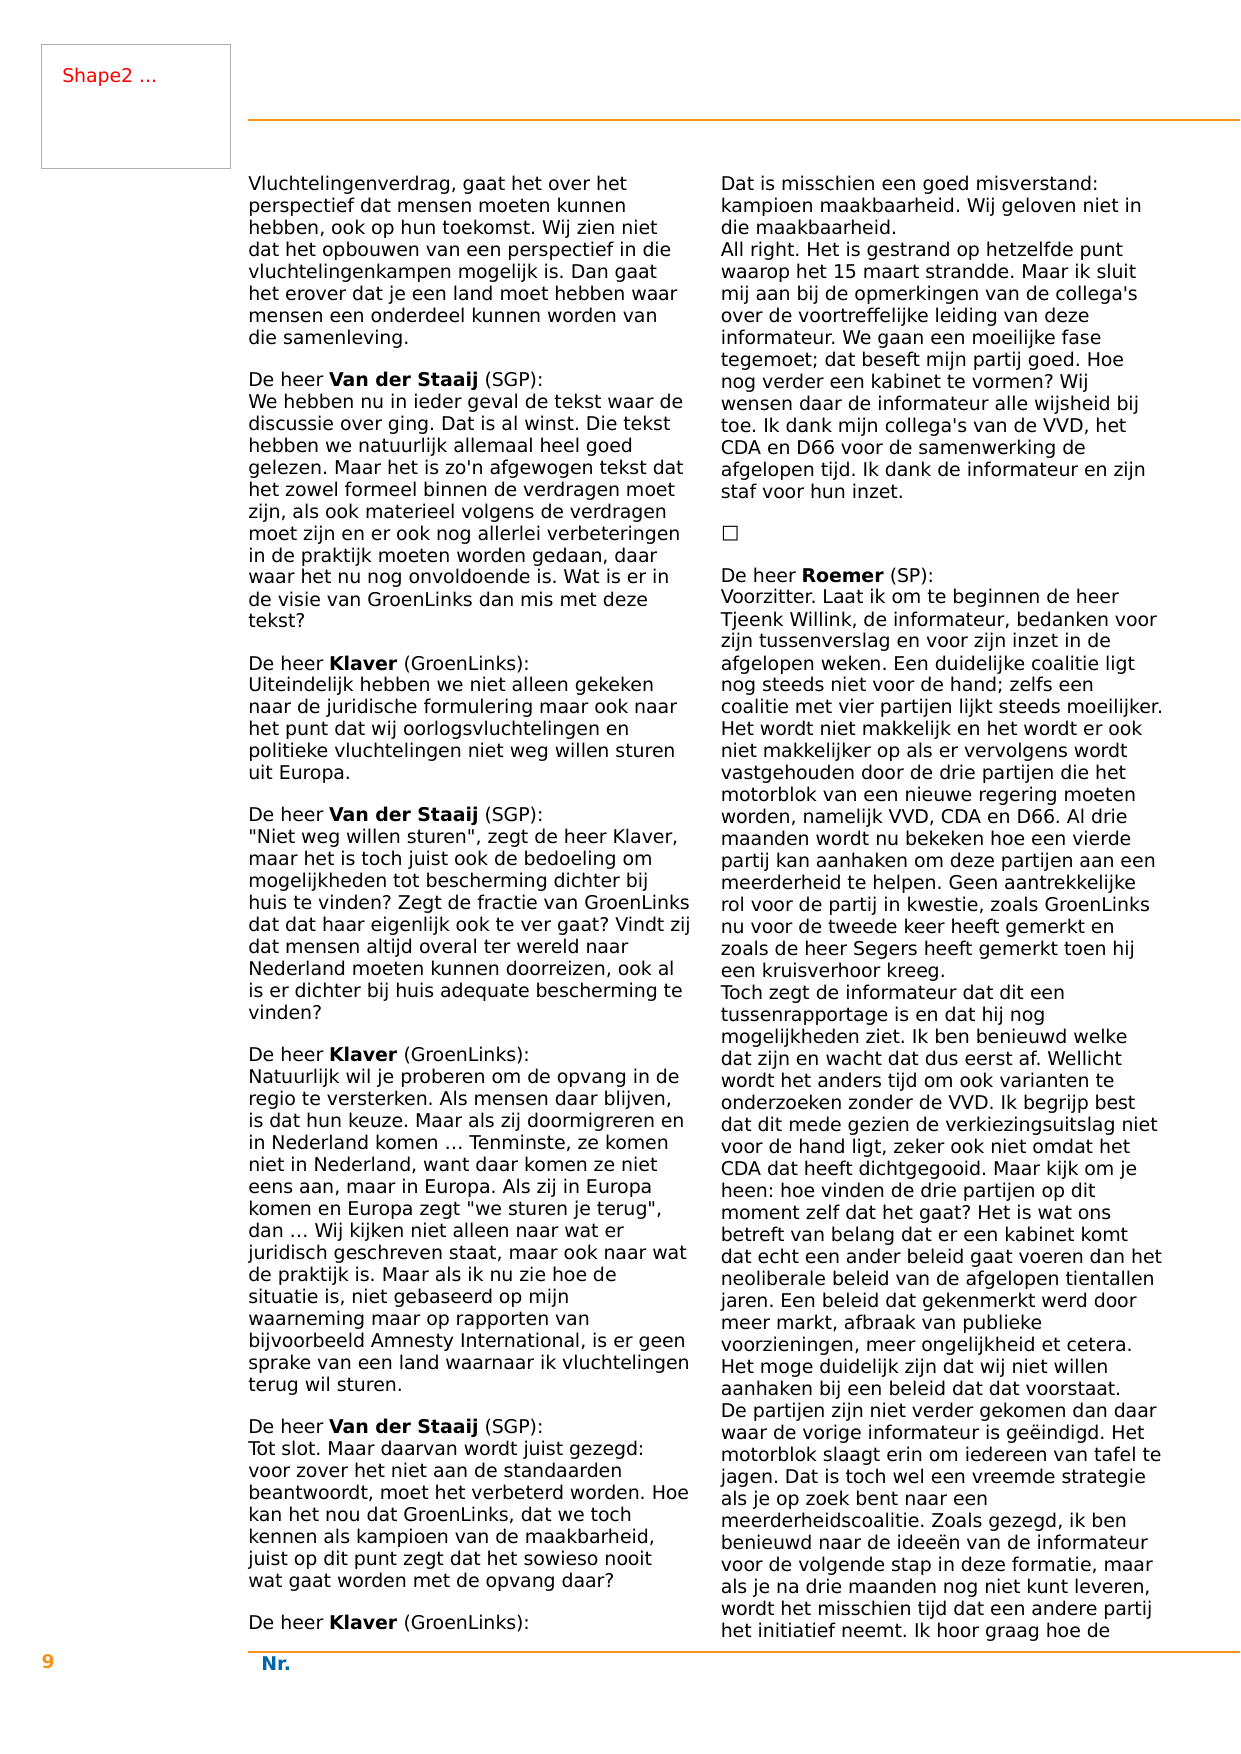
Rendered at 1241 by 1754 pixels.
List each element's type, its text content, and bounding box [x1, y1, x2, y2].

text De heer Van der Staaij (SGP): [248, 1416, 691, 1438]
text Voorzitter. Laat ik om te beginnen de heer Tjeenk Willink, de informateur, bedanken voor zijn tussenverslag en voor zijn inzet in de afgelopen weken. Een duidelijke coalitie ligt nog steeds niet voor de hand; zelfs een coalitie met vier partijen lijkt steeds moeilijker. Het wordt niet makkelijk en het wordt er ook niet makkelijker op als er vervolgens wordt vastgehouden door de drie partijen die het motorblok van een nieuwe regering moeten worden, namelijk VVD, CDA en D66. Al drie maanden wordt nu bekeken hoe een vierde partij kan aanhaken om deze partijen aan een meerderheid te helpen. Geen aantrekkelijke rol voor de partij in kwestie, zoals GroenLinks nu voor de tweede keer heeft gemerkt en zoals de heer Segers heeft gemerkt toen hij een kruisverhoor kreeg. [721, 586, 1163, 982]
text Toch zegt de informateur dat dit een tussenrapportage is en dat hij nog mogelijkheden ziet. Ik ben benieuwd welke dat zijn en wacht dat dus eerst af. Wellicht wordt het anders tijd om ook varianten te onderzoeken zonder de VVD. Ik begrijp best dat dit mede gezien de verkiezingsuitslag niet voor de hand ligt, zeker ook niet omdat het CDA dat heeft dichtgegooid. Maar kijk om je heen: hoe vinden de drie partijen op dit moment zelf dat het gaat? Het is wat ons betreft van belang dat er een kabinet komt dat echt een ander beleid gaat voeren dan het neoliberale beleid van de afgelopen tientallen jaren. Een beleid dat gekenmerkt werd door meer markt, afbraak van publieke voorzieningen, meer ongelijkheid et cetera. Het moge duidelijk zijn dat wij niet willen aanhaken bij een beleid dat dat voorstaat. [721, 982, 1163, 1400]
text Tot slot. Maar daarvan wordt juist gezegd: voor zover het niet aan de standaarden beantwoordt, moet het verbeterd worden. Hoe kan het nou dat GroenLinks, dat we toch kennen als kampioen van de maakbarheid, juist op dit punt zegt dat het sowieso nooit wat gaat worden met de opvang daar? [248, 1438, 691, 1592]
text De heer Klaver (GroenLinks): [248, 1044, 691, 1066]
text De heer Klaver (GroenLinks): [248, 652, 691, 674]
text De partijen zijn niet verder gekomen dan daar waar de vorige informateur is geëindigd. Het motorblok slaagt erin om iedereen van tafel te jagen. Dat is toch wel een vreemde strategie als je op zoek bent naar een meerderheidscoalitie. Zoals gezegd, ik ben benieuwd naar de ideeën van de informateur voor de volgende stap in deze formatie, maar als je na drie maanden nog niet kunt leveren, wordt het misschien tijd dat een andere partij het initiatief neemt. Ik hoor graag hoe de [721, 1400, 1163, 1641]
text "Niet weg willen sturen", zegt de heer Klaver, maar het is toch juist ook de bedoeling om mogelijkheden tot bescherming dichter bij huis te vinden? Zegt de fractie van GroenLinks dat dat haar eigenlijk ook te ver gaat? Vindt zij dat mensen altijd overal ter wereld naar Nederland moeten kunnen doorreizen, ook al is er dichter bij huis adequate bescherming te vinden? [248, 826, 691, 1024]
text Natuurlijk wil je proberen om de opvang in de regio te versterken. Als mensen daar blijven, is dat hun keuze. Maar als zij doormigreren en in Nederland komen … Tenminste, ze komen niet in Nederland, want daar komen ze niet eens aan, maar in Europa. Als zij in Europa komen en Europa zegt "we sturen je terug", dan … Wij kijken niet alleen naar wat er juridisch geschreven staat, maar ook naar wat de praktijk is. Maar als ik nu zie hoe de situatie is, niet gebaseerd op mijn waarneming maar op rapporten van bijvoorbeeld Amnesty International, is er geen sprake van een land waarnaar ik vluchtelingen terug wil sturen. [248, 1066, 691, 1396]
text De heer Roemer (SP): [721, 564, 1163, 586]
text All right. Het is gestrand op hetzelfde punt waarop het 15 maart strandde. Maar ik sluit mij aan bij de opmerkingen van de collega's over de voortreffelijke leiding van deze informateur. We gaan een moeilijke fase tegemoet; dat beseft mijn partij goed. Hoe nog verder een kabinet te vormen? Wij wensen daar de informateur alle wijsheid bij toe. Ik dank mijn collega's van de VVD, het CDA en D66 voor de samenwerking de afgelopen tijd. Ik dank de informateur en zijn staf voor hun inzet. [721, 239, 1163, 502]
text Dat is misschien een goed misverstand: kampioen maakbaarheid. Wij geloven niet in die maakbaarheid. [721, 173, 1163, 239]
text De heer Klaver (GroenLinks): [248, 1612, 691, 1633]
text We hebben nu in ieder geval de tekst waar de discussie over ging. Dat is al winst. Die tekst hebben we natuurlijk allemaal heel goed gelezen. Maar het is zo'n afgewogen tekst dat het zowel formeel binnen de verdragen moet zijn, als ook materieel volgens de verdragen moet zijn en er ook nog allerlei verbeteringen in de praktijk moeten worden gedaan, daar waar het nu nog onvoldoende is. Wat is er in de visie van GroenLinks dan mis met deze tekst? [248, 391, 691, 632]
text De heer Van der Staaij (SGP): [248, 369, 691, 391]
text Vluchtelingenverdrag, gaat het over het perspectief dat mensen moeten kunnen hebben, ook op hun toekomst. Wij zien niet dat het opbouwen van een perspectief in die vluchtelingenkampen mogelijk is. Dan gaat het erover dat je een land moet hebben waar mensen een onderdeel kunnen worden van die samenleving. [248, 173, 691, 349]
text Uiteindelijk hebben we niet alleen gekeken naar de juridische formulering maar ook naar het punt dat wij oorlogsvluchtelingen en politieke vluchtelingen niet weg willen sturen uit Europa. [248, 674, 691, 784]
text ⬜ [721, 522, 1163, 544]
text De heer Van der Staaij (SGP): [248, 804, 691, 826]
